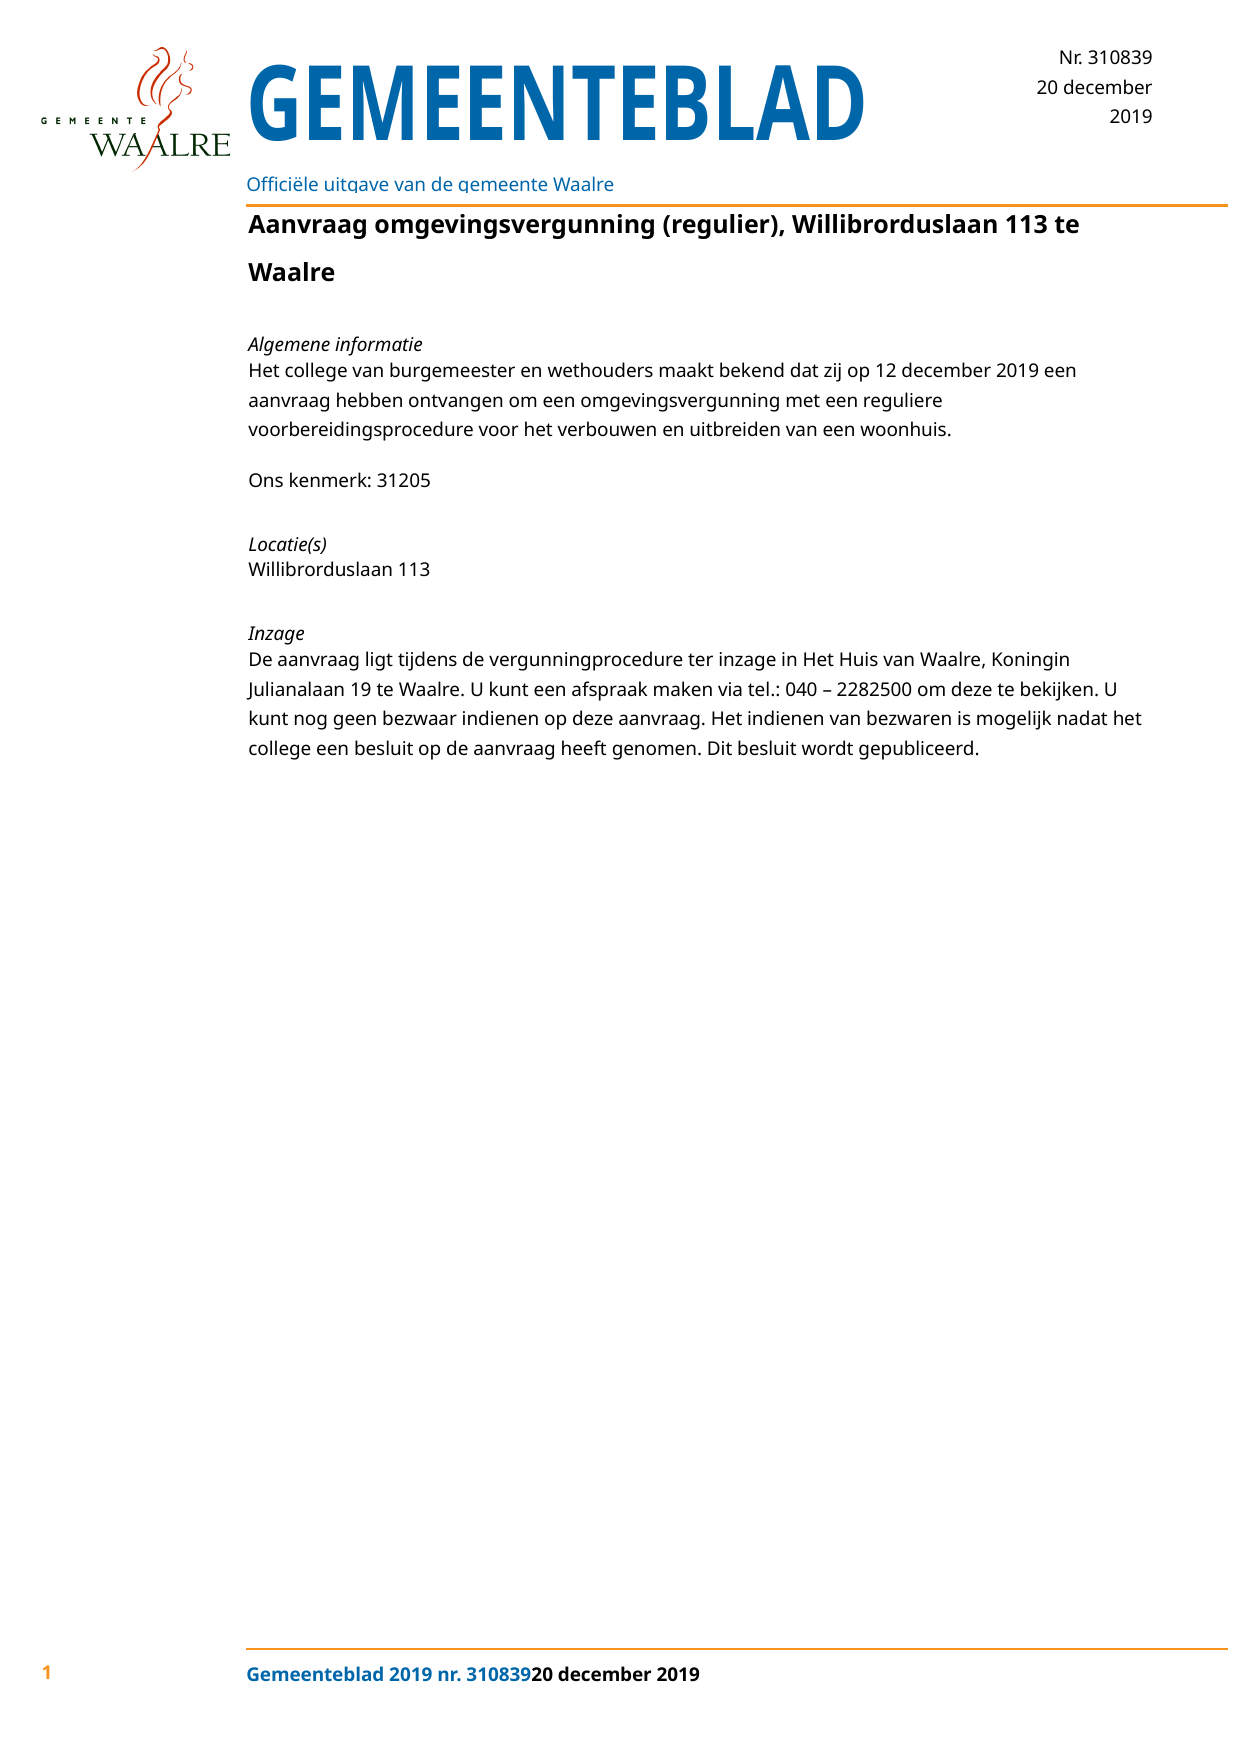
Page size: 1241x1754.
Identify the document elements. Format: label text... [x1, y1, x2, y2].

picture [41, 47, 231, 172]
text Willibrorduslaan 113 [248, 556, 1152, 582]
text Aanvraag omgevingsvergunning (regulier), Willibrorduslaan 113 te Waalre [248, 207, 1152, 288]
text Locatie(s) [248, 531, 1152, 556]
text Het college van burgemeester en wethouders maakt bekend dat zij op 12 december 2019 een aanvraag hebben ontvangen om een omgevingsvergunning met een reguliere voorbereidingsprocedure voor het verbouwen en uitbreiden van een woonhuis. [248, 357, 1152, 442]
text Algemene informatie [248, 331, 1152, 357]
text Ons kenmerk: 31205 [248, 467, 1152, 492]
text De aanvraag ligt tijdens de vergunningprocedure ter inzage in Het Huis van Waalre, Koningin Julianalaan 19 te Waalre. U kunt een afspraak maken via tel.: 040 – 2282500 om deze te bekijken. U kunt nog geen bezwaar indienen op deze aanvraag. Het indienen van bezwaren is mogelijk nadat het college een besluit op de aanvraag heeft genomen. Dit besluit wordt gepubliceerd. [248, 646, 1152, 761]
text Inzage [248, 620, 1152, 646]
